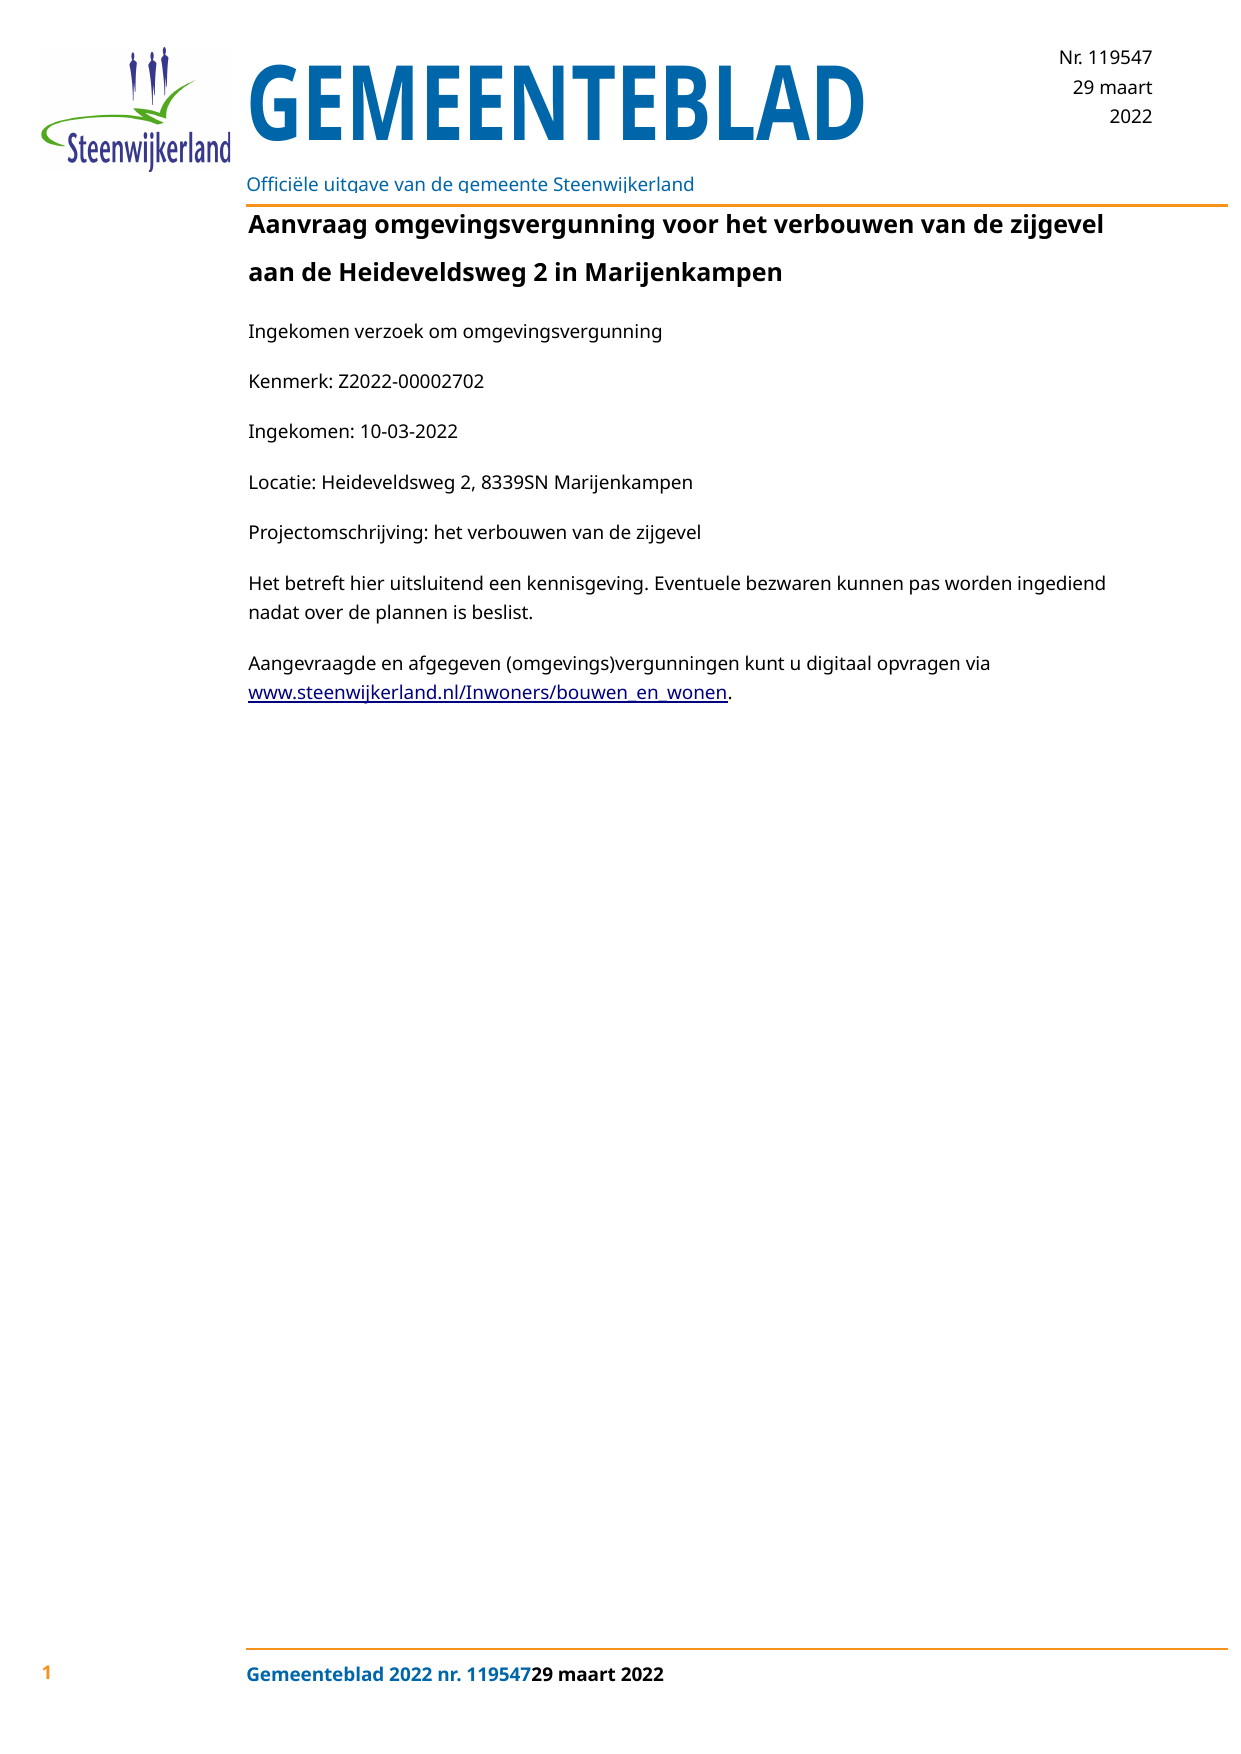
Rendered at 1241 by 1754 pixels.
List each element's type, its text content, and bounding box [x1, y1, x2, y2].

text Aangevraagde en afgegeven (omgevings)vergunningen kunt u digitaal opvragen via www.steenwijkerland.nl/Inwoners/bouwen_en_wonen. [248, 650, 1152, 705]
text Projectomschrijving: het verbouwen van de zijgevel [248, 519, 1152, 545]
text Locatie: Heideveldsweg 2, 8339SN Marijenkampen [248, 469, 1152, 495]
text Ingekomen: 10-03-2022 [248, 419, 1152, 444]
text Ingekomen verzoek om omgevingsvergunning [248, 318, 1152, 344]
text Aanvraag omgevingsvergunning voor het verbouwen van de zijgevel aan de Heideveldsweg 2 in Marijenkampen [248, 207, 1152, 288]
text Kenmerk: Z2022-00002702 [248, 368, 1152, 394]
text Het betreft hier uitsluitend een kennisgeving. Eventuele bezwaren kunnen pas worden ingediend nadat over de plannen is beslist. [248, 570, 1152, 625]
picture [41, 47, 231, 172]
